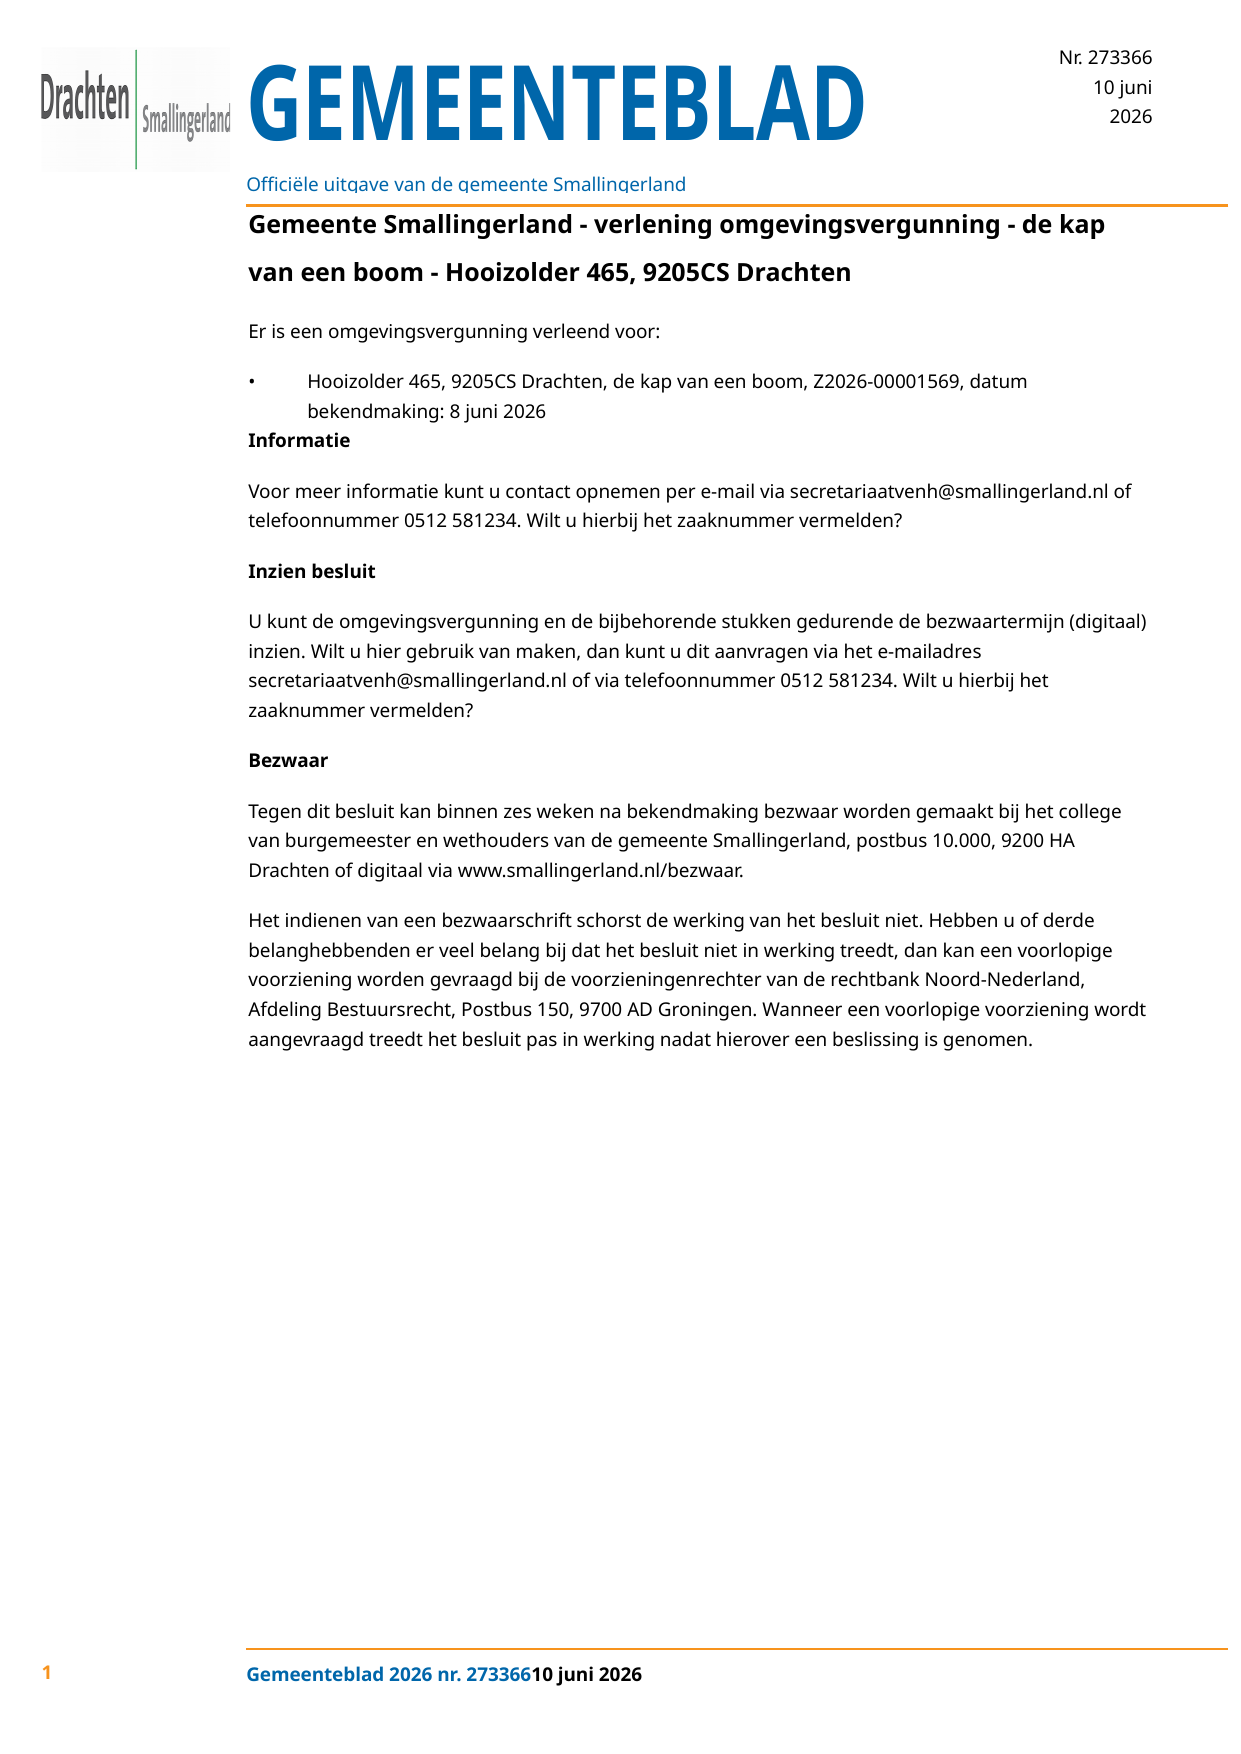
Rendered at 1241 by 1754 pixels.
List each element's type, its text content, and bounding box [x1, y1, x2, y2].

picture [41, 47, 231, 172]
text Informatie [248, 427, 1152, 453]
text Bezwaar [248, 747, 1152, 773]
text Voor meer informatie kunt u contact opnemen per e-mail via secretariaatvenh@smallingerland.nl of telefoonnummer 0512 581234. Wilt u hierbij het zaaknummer vermelden? [248, 478, 1152, 533]
text Er is een omgevingsvergunning verleend voor: [248, 318, 1152, 344]
text U kunt de omgevingsvergunning en de bijbehorende stukken gedurende de bezwaartermijn (digitaal) inzien. Wilt u hier gebruik van maken, dan kunt u dit aanvragen via het e-mailadres secretariaatvenh@smallingerland.nl of via telefoonnummer 0512 581234. Wilt u hierbij het zaaknummer vermelden? [248, 608, 1152, 723]
text Gemeente Smallingerland - verlening omgevingsvergunning - de kap van een boom - Hooizolder 465, 9205CS Drachten [248, 207, 1152, 288]
text Inzien besluit [248, 558, 1152, 584]
text Het indienen van een bezwaarschrift schorst de werking van het besluit niet. Hebben u of derde belanghebbenden er veel belang bij dat het besluit niet in werking treedt, dan kan een voorlopige voorziening worden gevraagd bij de voorzieningenrechter van de rechtbank Noord-Nederland, Afdeling Bestuursrecht, Postbus 150, 9700 AD Groningen. Wanneer een voorlopige voorziening wordt aangevraagd treedt het besluit pas in werking nadat hierover een beslissing is genomen. [248, 907, 1152, 1052]
text Tegen dit besluit kan binnen zes weken na bekendmaking bezwaar worden gemaakt bij het college van burgemeester en wethouders van de gemeente Smallingerland, postbus 10.000, 9200 HA Drachten of digitaal via www.smallingerland.nl/bezwaar. [248, 798, 1152, 883]
list Hooizolder 465, 9205CS Drachten, de kap van een boom, Z2026-00001569, datum bekendmaking: 8 juni 2026 [248, 368, 1152, 424]
